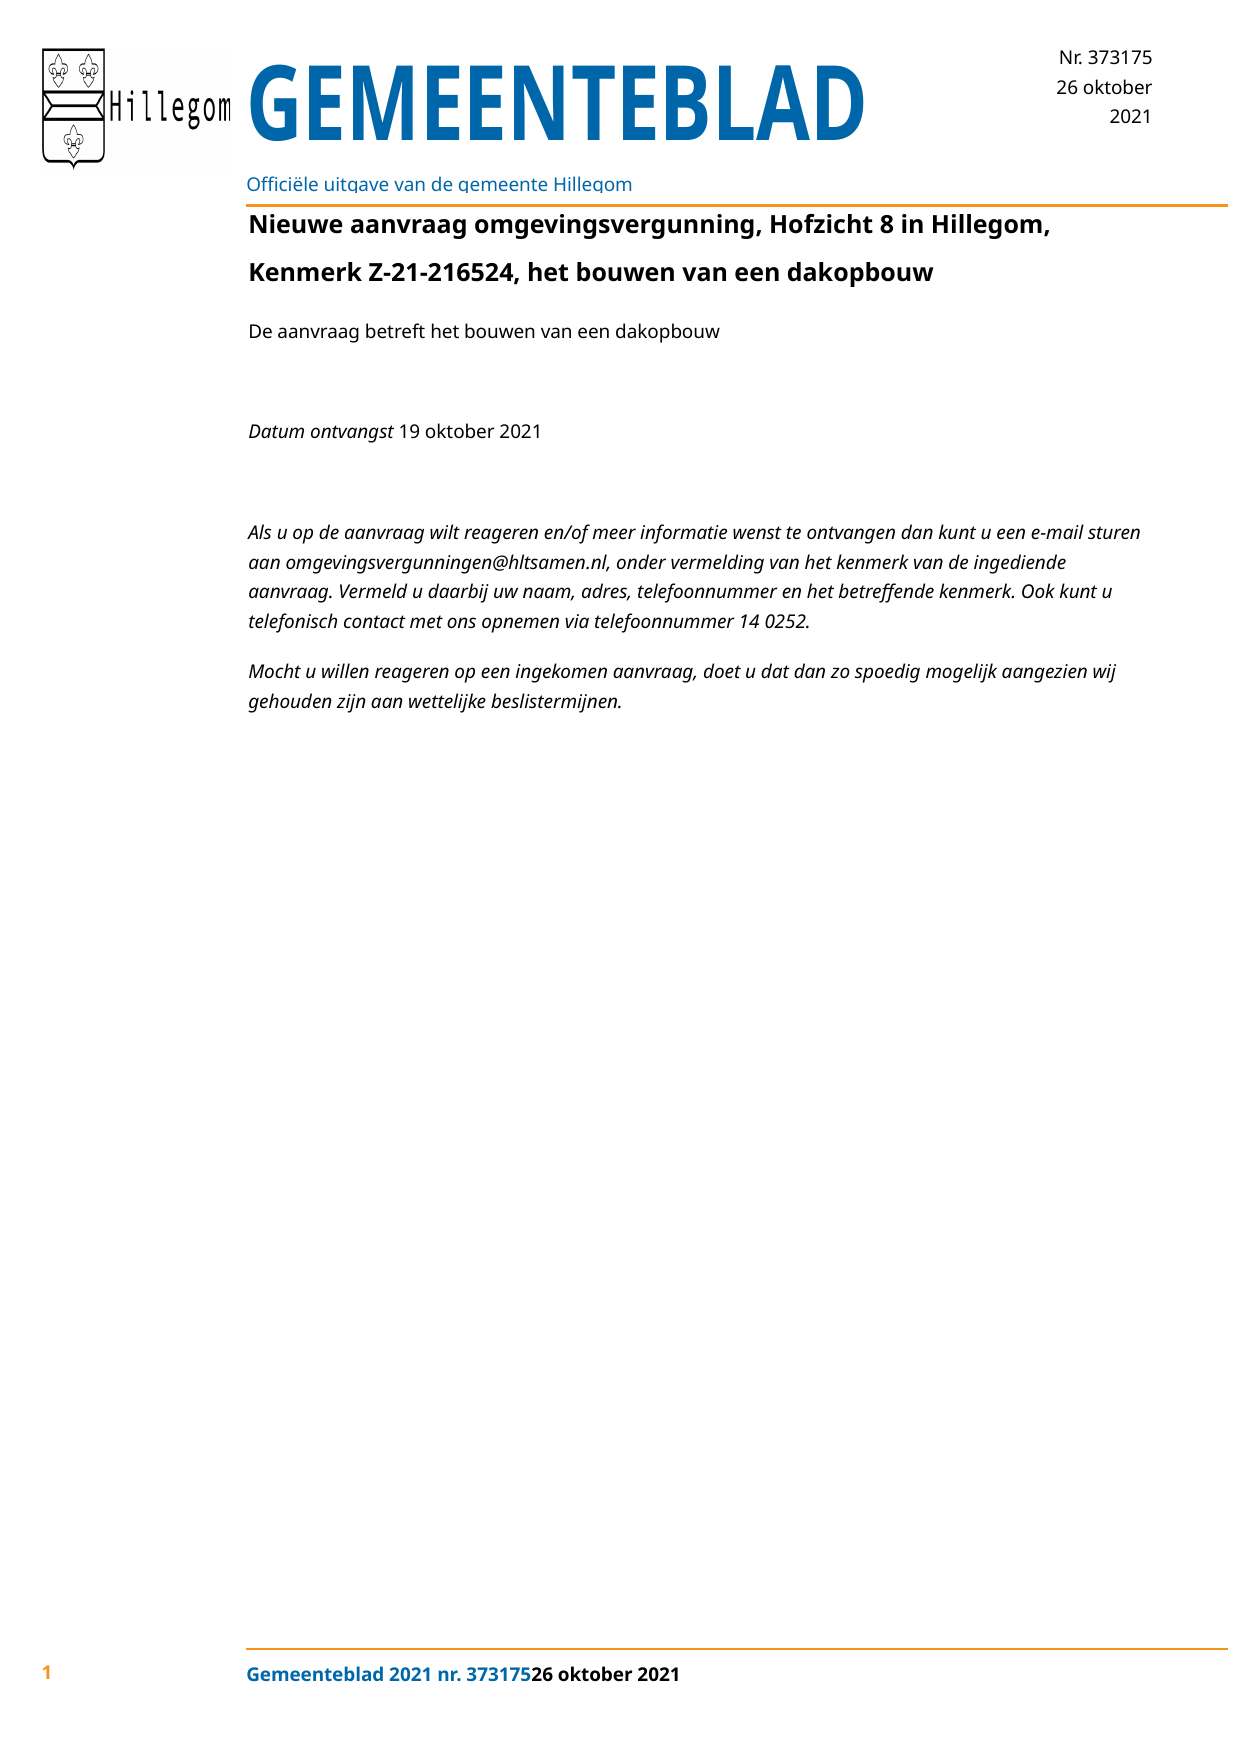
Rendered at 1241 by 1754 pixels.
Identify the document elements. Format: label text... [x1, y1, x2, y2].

text Datum ontvangst 19 oktober 2021 [248, 419, 1152, 444]
text Nieuwe aanvraag omgevingsvergunning, Hofzicht 8 in Hillegom, Kenmerk Z-21-216524, het bouwen van een dakopbouw [248, 207, 1152, 288]
picture [41, 47, 231, 172]
text Mocht u willen reageren op een ingekomen aanvraag, doet u dat dan zo spoedig mogelijk aangezien wij gehouden zijn aan wettelijke beslistermijnen. [248, 659, 1152, 714]
text Als u op de aanvraag wilt reageren en/of meer informatie wenst te ontvangen dan kunt u een e-mail sturen aan omgevingsvergunningen@hltsamen.nl, onder vermelding van het kenmerk van de ingediende aanvraag. Vermeld u daarbij uw naam, adres, telefoonnummer en het betreffende kenmerk. Ook kunt u telefonisch contact met ons opnemen via telefoonnummer 14 0252. [248, 519, 1152, 634]
text De aanvraag betreft het bouwen van een dakopbouw [248, 318, 1152, 344]
